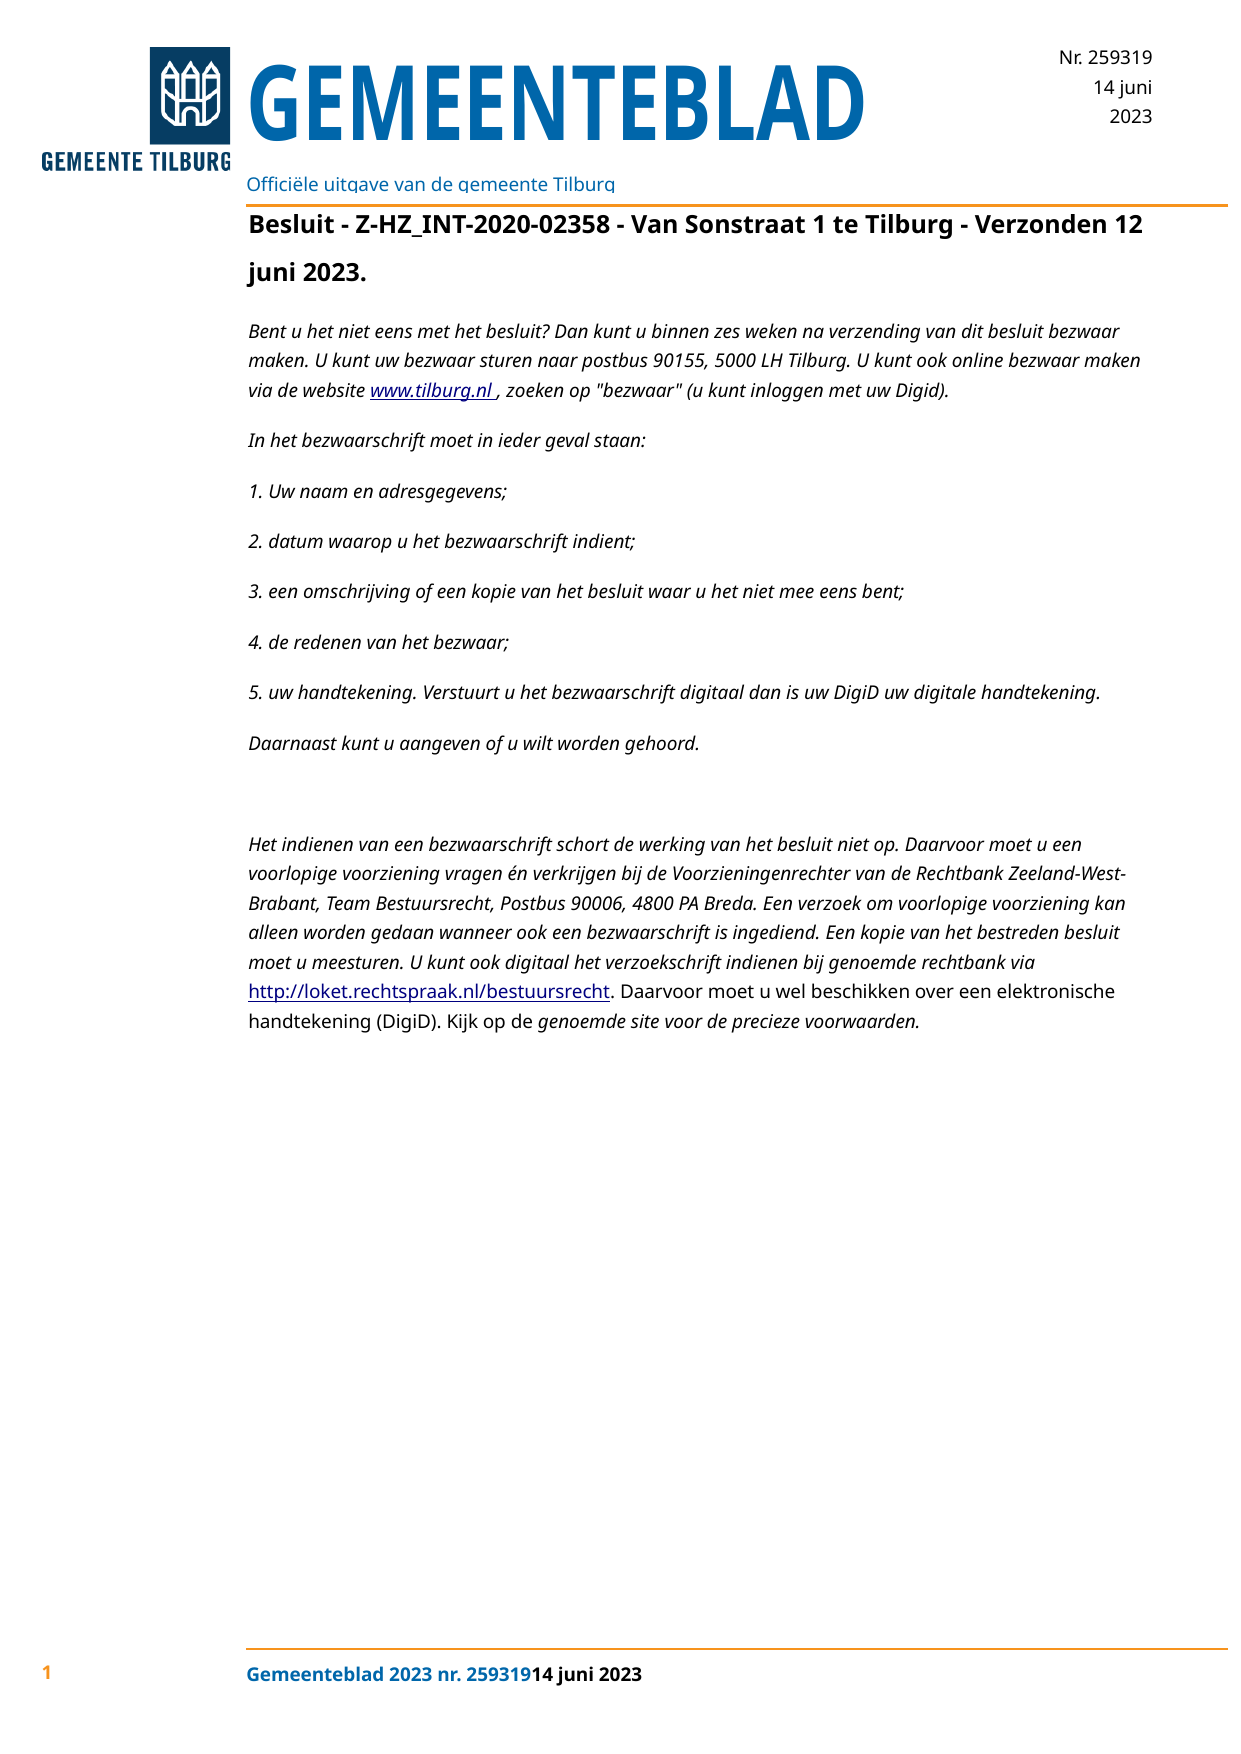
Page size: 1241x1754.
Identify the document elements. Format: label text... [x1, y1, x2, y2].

text 1. Uw naam en adresgegevens; [248, 478, 1152, 504]
text Besluit - Z-HZ_INT-2020-02358 - Van Sonstraat 1 te Tilburg - Verzonden 12 juni 2023. [248, 207, 1152, 288]
text Daarnaast kunt u aangeven of u wilt worden gehoord. [248, 730, 1152, 756]
text 3. een omschrijving of een kopie van het besluit waar u het niet mee eens bent; [248, 579, 1152, 604]
text 4. de redenen van het bezwaar; [248, 629, 1152, 655]
picture [41, 47, 231, 172]
text 2. datum waarop u het bezwaarschrift indient; [248, 528, 1152, 554]
text Het indienen van een bezwaarschrift schort de werking van het besluit niet op. Daarvoor moet u een voorlopige voorziening vragen én verkrijgen bij de Voorzieningenrechter van de Rechtbank Zeeland-West-Brabant, Team Bestuursrecht, Postbus 90006, 4800 PA Breda. Een verzoek om voorlopige voorziening kan alleen worden gedaan wanneer ook een bezwaarschrift is ingediend. Een kopie van het bestreden besluit moet u meesturen. U kunt ook digitaal het verzoekschrift indienen bij genoemde rechtbank via http://loket.rechtspraak.nl/bestuursrecht. Daarvoor moet u wel beschikken over een elektronische handtekening (DigiD). Kijk op de genoemde site voor de precieze voorwaarden. [248, 831, 1152, 1034]
text In het bezwaarschrift moet in ieder geval staan: [248, 427, 1152, 453]
text Bent u het niet eens met het besluit? Dan kunt u binnen zes weken na verzending van dit besluit bezwaar maken. U kunt uw bezwaar sturen naar postbus 90155, 5000 LH Tilburg. U kunt ook online bezwaar maken via de website www.tilburg.nl , zoeken op "bezwaar" (u kunt inloggen met uw Digid). [248, 318, 1152, 403]
text 5. uw handtekening. Verstuurt u het bezwaarschrift digitaal dan is uw DigiD uw digitale handtekening. [248, 679, 1152, 705]
